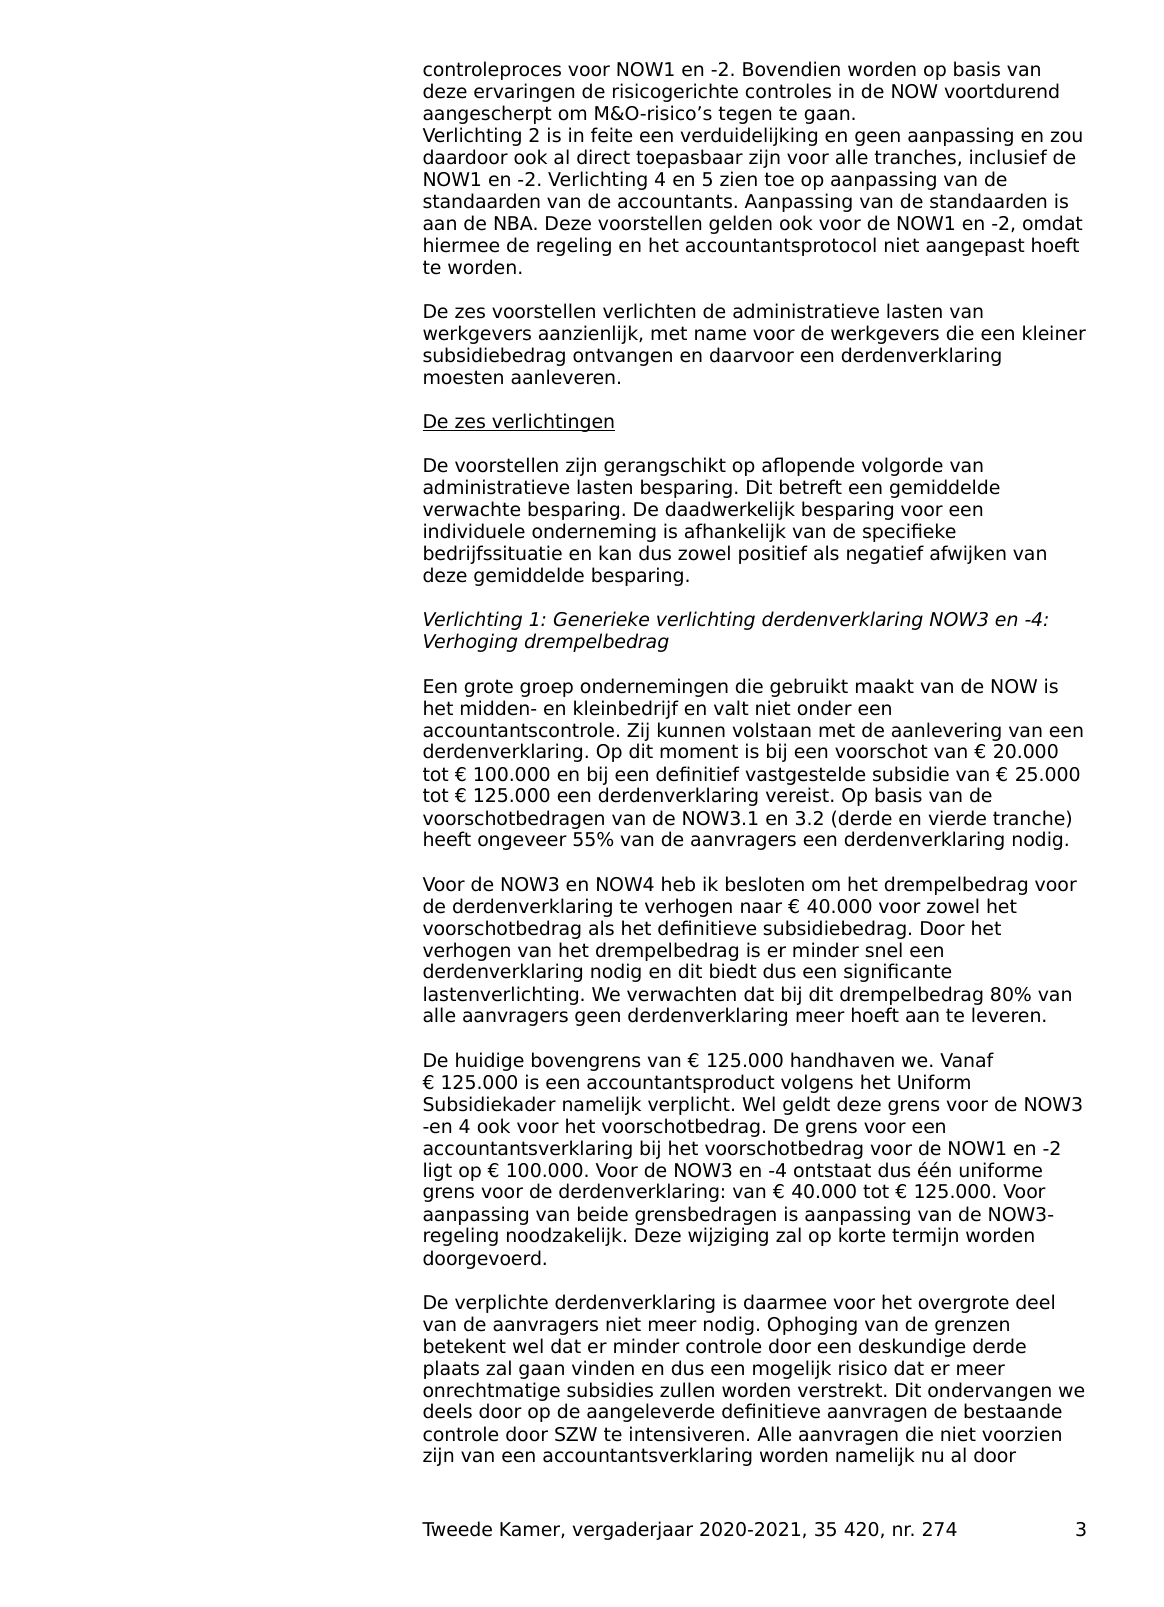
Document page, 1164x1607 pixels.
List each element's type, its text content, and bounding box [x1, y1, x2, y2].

subtitle Verlichting 1: Generieke verlichting derdenverklaring NOW3 en -4: Verhoging drempelbedrag [422, 609, 1087, 653]
subtitle De zes verlichtingen [422, 411, 1087, 433]
text Een grote groep ondernemingen die gebruikt maakt van de NOW is het midden- en kleinbedrijf en valt niet onder een accountantscontrole. Zij kunnen volstaan met de aanlevering van een derdenverklaring. Op dit moment is bij een voorschot van € 20.000 tot € 100.000 en bij een definitief vastgestelde subsidie van € 25.000 tot € 125.000 een derdenverklaring vereist. Op basis van de voorschotbedragen van de NOW3.1 en 3.2 (derde en vierde tranche) heeft ongeveer 55% van de aanvragers een derdenverklaring nodig. [422, 676, 1087, 851]
text De voorstellen zijn gerangschikt op aflopende volgorde van administratieve lasten besparing. Dit betreft een gemiddelde verwachte besparing. De daadwerkelijk besparing voor een individuele onderneming is afhankelijk van de specifieke bedrijfssituatie en kan dus zowel positief als negatief afwijken van deze gemiddelde besparing. [422, 455, 1087, 587]
text De huidige bovengrens van € 125.000 handhaven we. Vanaf € 125.000 is een accountantsproduct volgens het Uniform Subsidiekader namelijk verplicht. Wel geldt deze grens voor de NOW3 -en 4 ook voor het voorschotbedrag. De grens voor een accountantsverklaring bij het voorschotbedrag voor de NOW1 en -2 ligt op € 100.000. Voor de NOW3 en -4 ontstaat dus één uniforme grens voor de derdenverklaring: van € 40.000 tot € 125.000. Voor aanpassing van beide grensbedragen is aanpassing van de NOW3-regeling noodzakelijk. Deze wijziging zal op korte termijn worden doorgevoerd. [422, 1049, 1087, 1269]
text controleproces voor NOW1 en -2. Bovendien worden op basis van deze ervaringen de risicogerichte controles in de NOW voortdurend aangescherpt om M&O-risico’s tegen te gaan. [422, 59, 1087, 125]
text Verlichting 2 is in feite een verduidelijking en geen aanpassing en zou daardoor ook al direct toepasbaar zijn voor alle tranches, inclusief de NOW1 en -2. Verlichting 4 en 5 zien toe op aanpassing van de standaarden van de accountants. Aanpassing van de standaarden is aan de NBA. Deze voorstellen gelden ook voor de NOW1 en -2, omdat hiermee de regeling en het accountantsprotocol niet aangepast hoeft te worden. [422, 125, 1087, 279]
text De zes voorstellen verlichten de administratieve lasten van werkgevers aanzienlijk, met name voor de werkgevers die een kleiner subsidiebedrag ontvangen en daarvoor een derdenverklaring moesten aanleveren. [422, 301, 1087, 389]
text Voor de NOW3 en NOW4 heb ik besloten om het drempelbedrag voor de derdenverklaring te verhogen naar € 40.000 voor zowel het voorschotbedrag als het definitieve subsidiebedrag. Door het verhogen van het drempelbedrag is er minder snel een derdenverklaring nodig en dit biedt dus een significante lastenverlichting. We verwachten dat bij dit drempelbedrag 80% van alle aanvragers geen derdenverklaring meer hoeft aan te leveren. [422, 873, 1087, 1027]
text De verplichte derdenverklaring is daarmee voor het overgrote deel van de aanvragers niet meer nodig. Ophoging van de grenzen betekent wel dat er minder controle door een deskundige derde plaats zal gaan vinden en dus een mogelijk risico dat er meer onrechtmatige subsidies zullen worden verstrekt. Dit ondervangen we deels door op de aangeleverde definitieve aanvragen de bestaande controle door SZW te intensiveren. Alle aanvragen die niet voorzien zijn van een accountantsverklaring worden namelijk nu al door [422, 1292, 1087, 1467]
